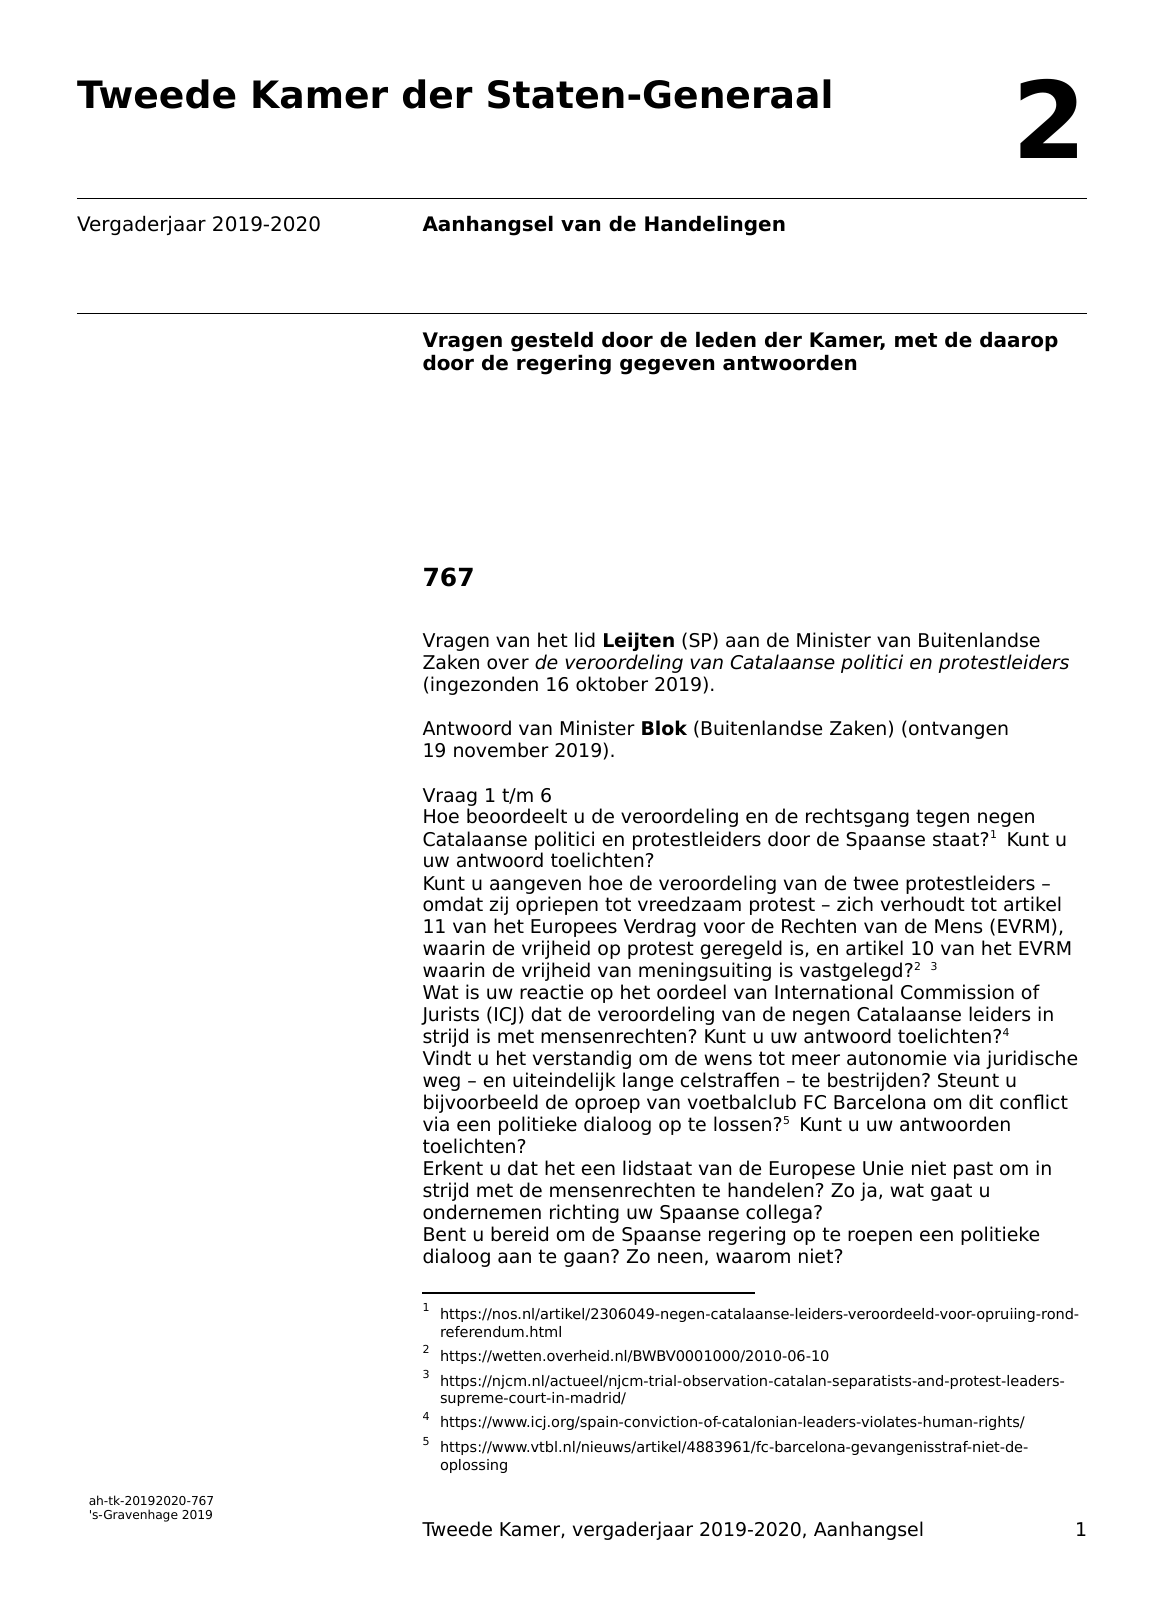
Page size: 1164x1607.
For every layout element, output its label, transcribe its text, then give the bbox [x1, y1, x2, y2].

text Hoe beoordeelt u de veroordeling en de rechtsgang tegen negen Catalaanse politici en protestleiders door de Spaanse staat? Kunt u uw antwoord toelichten? [422, 806, 1087, 872]
text 767 [422, 563, 1087, 592]
table_header Tweede Kamer der Staten-Generaal [77, 59, 886, 198]
text 's-Gravenhage 2019 [88, 1508, 323, 1522]
text Vraag 1 t/m 6 [422, 784, 1087, 806]
table_cell [77, 314, 422, 375]
text https://nos.nl/artikel/2306049-negen-catalaanse-leiders-veroordeeld-voor-opruiing-rond-referendum.html [422, 1302, 1087, 1341]
text Erkent u dat het een lidstaat van de Europese Unie niet past om in strijd met de mensenrechten te handelen? Zo ja, wat gaat u ondernemen richting uw Spaanse collega? [422, 1158, 1087, 1224]
text https://www.icj.org/spain-conviction-of-catalonian-leaders-violates-human-rights/ [422, 1410, 1087, 1432]
text https://wetten.overheid.nl/BWBV0001000/2010-06-10 [422, 1343, 1087, 1366]
text Antwoord van Minister Blok (Buitenlandse Zaken) (ontvangen 19 november 2019). [422, 718, 1087, 762]
table_cell Vergaderjaar 2019-2020 [77, 199, 422, 313]
table_cell Vragen gesteld door de leden der Kamer, met de daarop door de regering gegeven antwoorden [422, 314, 1087, 375]
text Kunt u aangeven hoe de veroordeling van de twee protestleiders – omdat zij opriepen tot vreedzaam protest – zich verhoudt tot artikel 11 van het Europees Verdrag voor de Rechten van de Mens (EVRM), waarin de vrijheid op protest geregeld is, en artikel 10 van het EVRM waarin de vrijheid van meningsuiting is vastgelegd? [422, 872, 1087, 982]
text Vragen van het lid Leijten (SP) aan de Minister van Buitenlandse Zaken over de veroordeling van Catalaanse politici en protestleiders (ingezonden 16 oktober 2019). [422, 630, 1087, 696]
text Vindt u het verstandig om de wens tot meer autonomie via juridische weg – en uiteindelijk lange celstraffen – te bestrijden? Steunt u bijvoorbeeld de oproep van voetbalclub FC Barcelona om dit conflict via een politieke dialoog op te lossen? Kunt u uw antwoorden toelichten? [422, 1048, 1087, 1158]
text https://njcm.nl/actueel/njcm-trial-observation-catalan-separatists-and-protest-leaders-supreme-court-in-madrid/ [422, 1368, 1087, 1407]
table_header 2 [886, 59, 1087, 198]
text Bent u bereid om de Spaanse regering op te roepen een politieke dialoog aan te gaan? Zo neen, waarom niet? [422, 1224, 1087, 1268]
text https://www.vtbl.nl/nieuws/artikel/4883961/fc-barcelona-gevangenisstraf-niet-de-oplossing [422, 1435, 1087, 1474]
table_cell Aanhangsel van de Handelingen [422, 199, 1087, 313]
text ah-tk-20192020-767 [88, 1494, 323, 1508]
text Wat is uw reactie op het oordeel van International Commission of Jurists (ICJ) dat de veroordeling van de negen Catalaanse leiders in strijd is met mensenrechten? Kunt u uw antwoord toelichten? [422, 982, 1087, 1048]
